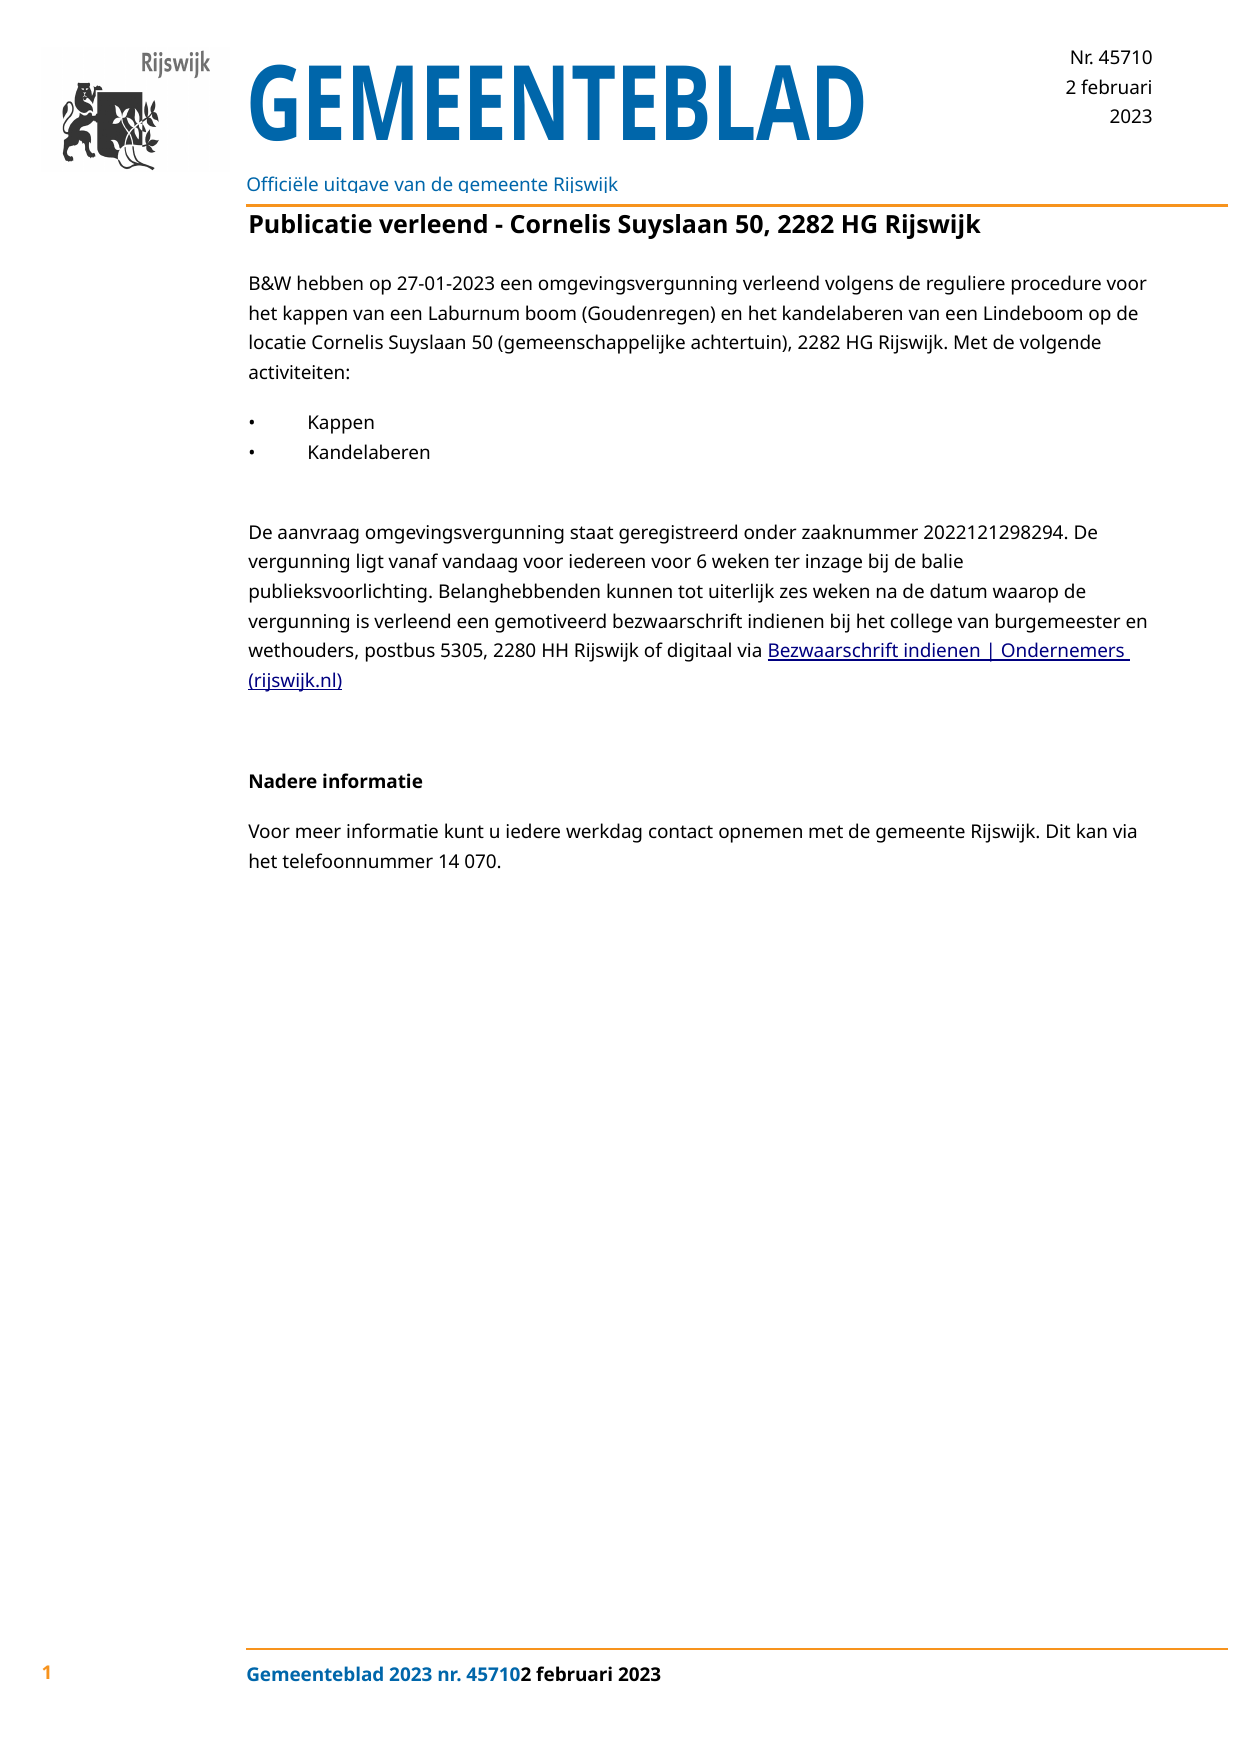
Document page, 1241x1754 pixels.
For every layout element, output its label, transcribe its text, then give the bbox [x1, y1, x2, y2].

picture [41, 47, 231, 172]
text Voor meer informatie kunt u iedere werkdag contact opnemen met de gemeente Rijswijk. Dit kan via het telefoonnummer 14 070. [248, 818, 1152, 873]
text De aanvraag omgevingsvergunning staat geregistreerd onder zaaknummer 2022121298294. De vergunning ligt vanaf vandaag voor iedereen voor 6 weken ter inzage bij de balie publieksvoorlichting. Belanghebbenden kunnen tot uiterlijk zes weken na de datum waarop de vergunning is verleend een gemotiveerd bezwaarschrift indienen bij het college van burgemeester en wethouders, postbus 5305, 2280 HH Rijswijk of digitaal via Bezwaarschrift indienen | Ondernemers (rijswijk.nl) [248, 519, 1152, 693]
text Nadere informatie [248, 768, 1152, 793]
text Publicatie verleend - Cornelis Suyslaan 50, 2282 HG Rijswijk [248, 207, 1152, 241]
list Kappen [248, 409, 1152, 435]
list Kandelaberen [248, 439, 1152, 465]
text B&W hebben op 27-01-2023 een omgevingsvergunning verleend volgens de reguliere procedure voor het kappen van een Laburnum boom (Goudenregen) en het kandelaberen van een Lindeboom op de locatie Cornelis Suyslaan 50 (gemeenschappelijke achtertuin), 2282 HG Rijswijk. Met de volgende activiteiten: [248, 270, 1152, 385]
